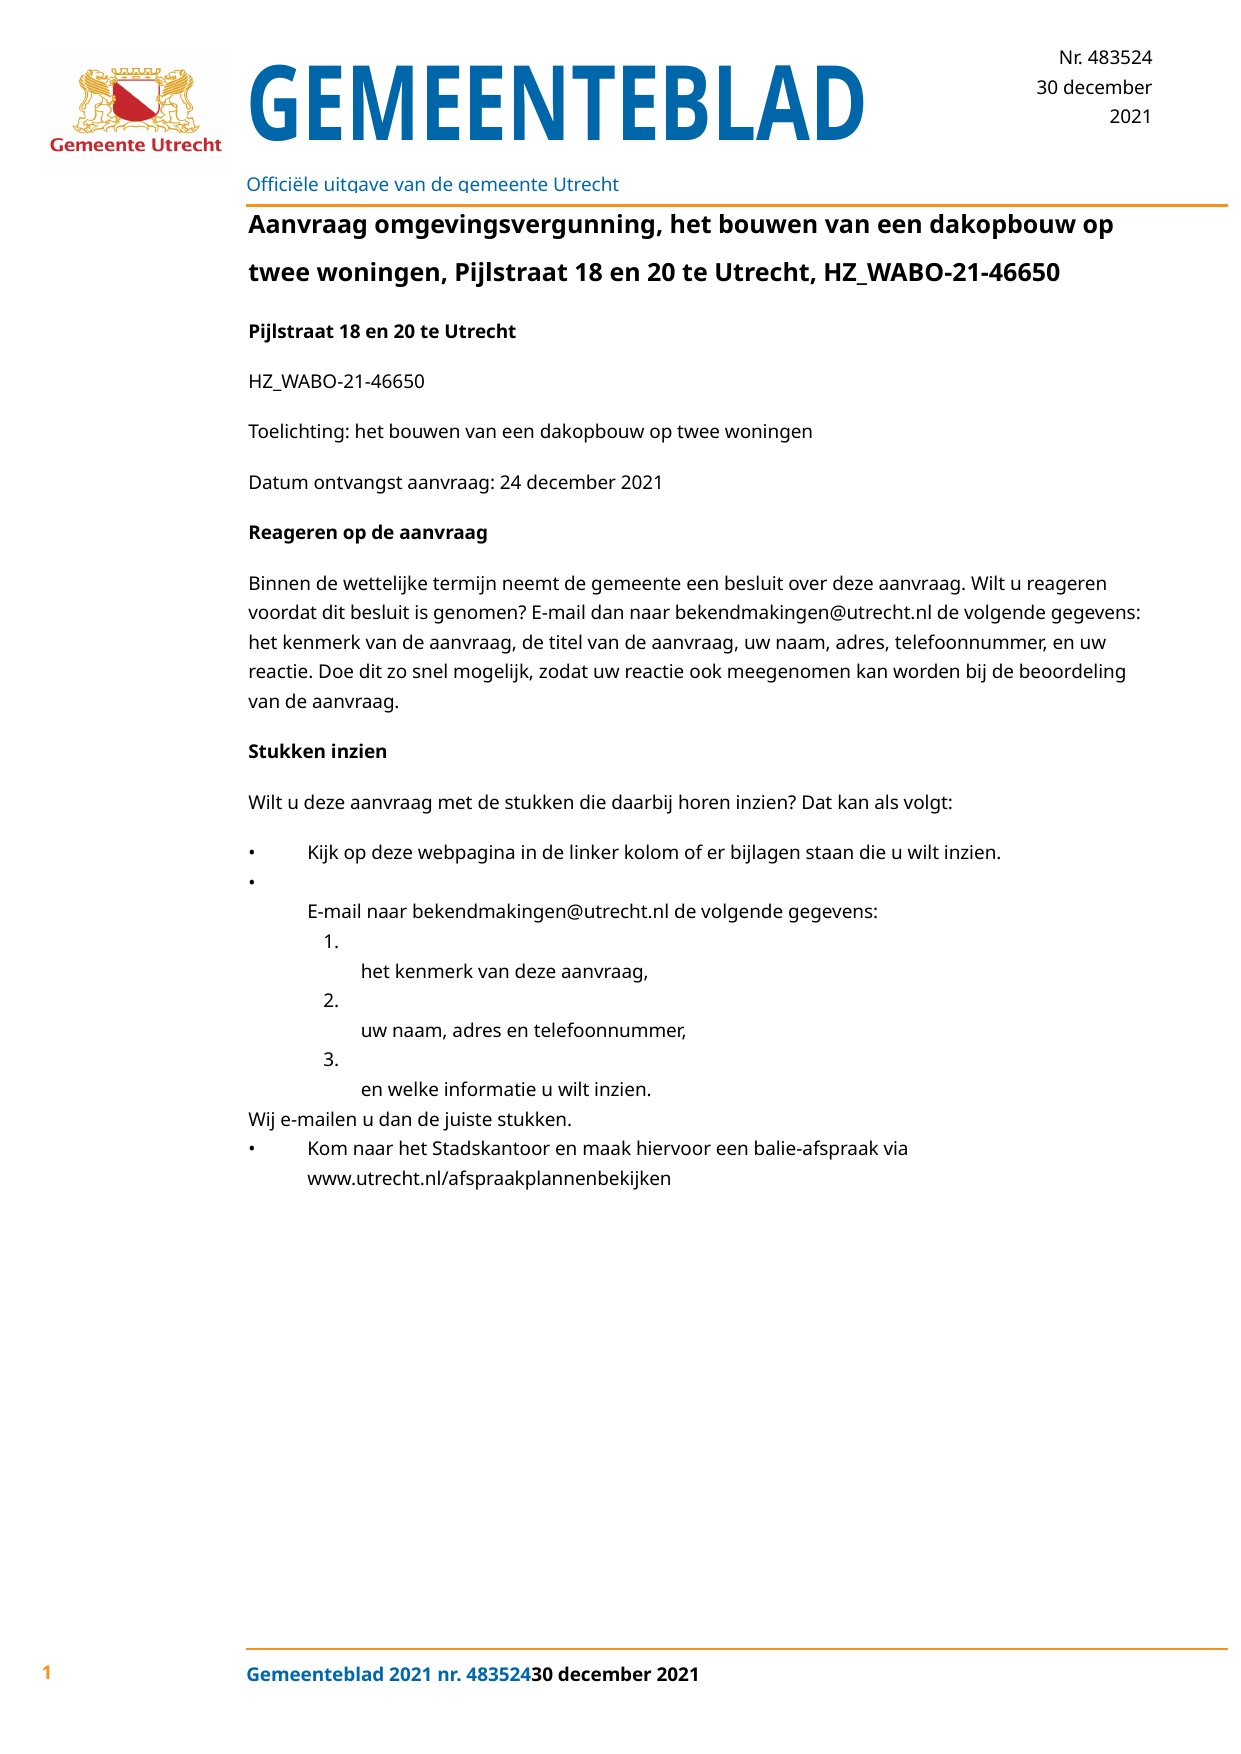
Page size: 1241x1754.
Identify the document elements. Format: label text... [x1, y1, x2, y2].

text Binnen de wettelijke termijn neemt de gemeente een besluit over deze aanvraag. Wilt u reageren voordat dit besluit is genomen? E-mail dan naar bekendmakingen@utrecht.nl de volgende gegevens: het kenmerk van de aanvraag, de titel van de aanvraag, uw naam, adres, telefoonnummer, en uw reactie. Doe dit zo snel mogelijk, zodat uw reactie ook meegenomen kan worden bij de beoordeling van de aanvraag. [248, 570, 1152, 714]
list Kijk op deze webpagina in de linker kolom of er bijlagen staan die u wilt inzien. [248, 839, 1152, 865]
list het kenmerk van deze aanvraag, [323, 958, 1152, 984]
text Reageren op de aanvraag [248, 519, 1152, 545]
list E-mail naar bekendmakingen@utrecht.nl de volgende gegevens: [248, 899, 1152, 924]
text Wij e-mailen u dan de juiste stukken. [248, 1106, 1152, 1132]
list en welke informatie u wilt inzien. [323, 1076, 1152, 1102]
text Pijlstraat 18 en 20 te Utrecht [248, 318, 1152, 344]
text Wilt u deze aanvraag met de stukken die daarbij horen inzien? Dat kan als volgt: [248, 789, 1152, 815]
text Toelichting: het bouwen van een dakopbouw op twee woningen [248, 419, 1152, 444]
text Stukken inzien [248, 739, 1152, 764]
text Datum ontvangst aanvraag: 24 december 2021 [248, 469, 1152, 495]
text Aanvraag omgevingsvergunning, het bouwen van een dakopbouw op twee woningen, Pijlstraat 18 en 20 te Utrecht, HZ_WABO-21-46650 [248, 207, 1152, 288]
text HZ_WABO-21-46650 [248, 368, 1152, 394]
list Kom naar het Stadskantoor en maak hiervoor een balie-afspraak via www.utrecht.nl/afspraakplannenbekijken [248, 1135, 1152, 1191]
picture [41, 47, 231, 172]
list uw naam, adres en telefoonnummer, [323, 1017, 1152, 1043]
